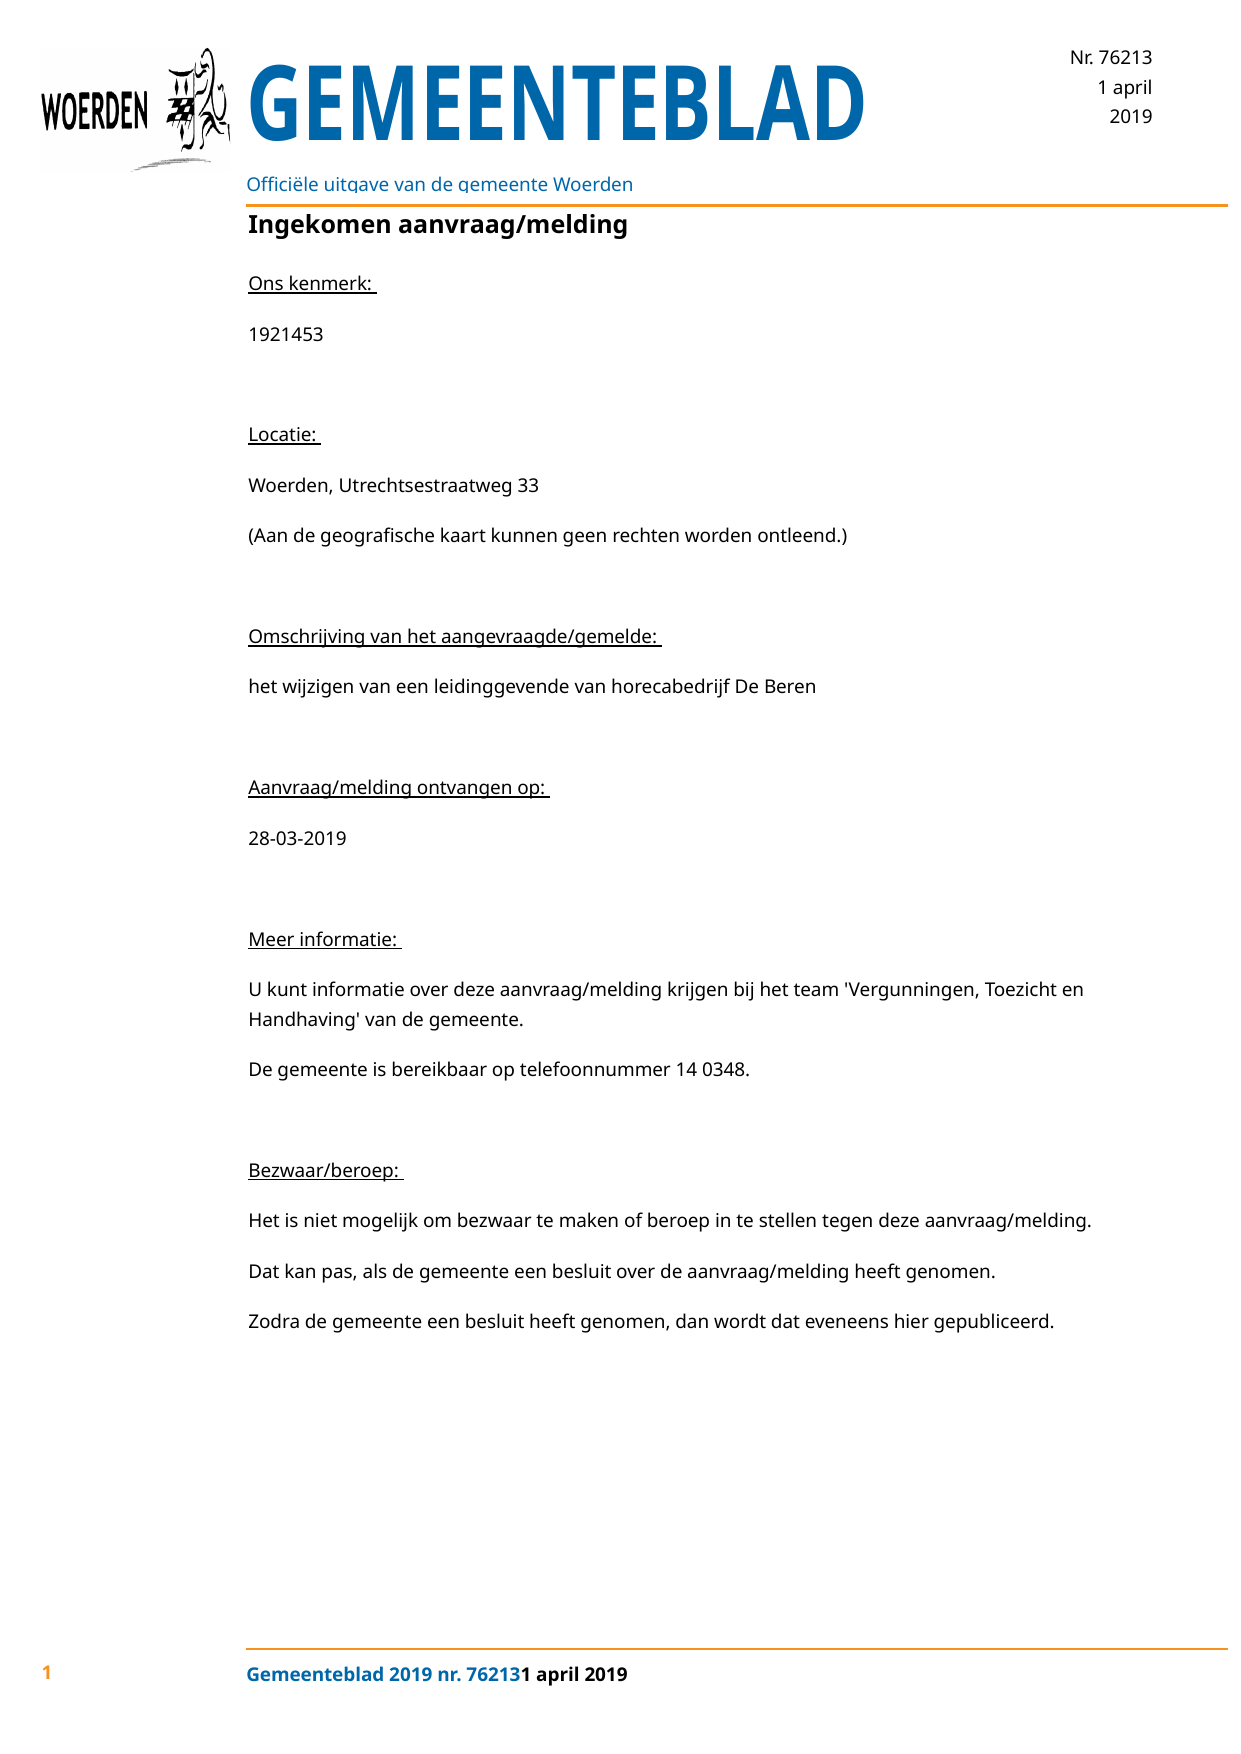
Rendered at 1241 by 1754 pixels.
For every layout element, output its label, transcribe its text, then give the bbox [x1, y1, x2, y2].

text Het is niet mogelijk om bezwaar te maken of beroep in te stellen tegen deze aanvraag/melding. [248, 1207, 1152, 1233]
text De gemeente is bereikbaar op telefoonnummer 14 0348. [248, 1056, 1152, 1082]
text Aanvraag/melding ontvangen op: [248, 774, 1152, 800]
text Zodra de gemeente een besluit heeft genomen, dan wordt dat eveneens hier gepubliceerd. [248, 1308, 1152, 1334]
text Woerden, Utrechtsestraatweg 33 [248, 472, 1152, 498]
text Ingekomen aanvraag/melding [248, 207, 1152, 241]
text Ons kenmerk: [248, 270, 1152, 296]
text het wijzigen van een leidinggevende van horecabedrijf De Beren [248, 674, 1152, 699]
text Meer informatie: [248, 926, 1152, 951]
text Bezwaar/beroep: [248, 1157, 1152, 1183]
text 28-03-2019 [248, 825, 1152, 851]
text Omschrijving van het aangevraagde/gemelde: [248, 623, 1152, 649]
text U kunt informatie over deze aanvraag/melding krijgen bij het team 'Vergunningen, Toezicht en Handhaving' van de gemeente. [248, 976, 1152, 1031]
text Dat kan pas, als de gemeente een besluit over de aanvraag/melding heeft genomen. [248, 1258, 1152, 1283]
picture [41, 47, 231, 172]
text (Aan de geografische kaart kunnen geen rechten worden ontleend.) [248, 522, 1152, 548]
text 1921453 [248, 321, 1152, 346]
text Locatie: [248, 422, 1152, 447]
